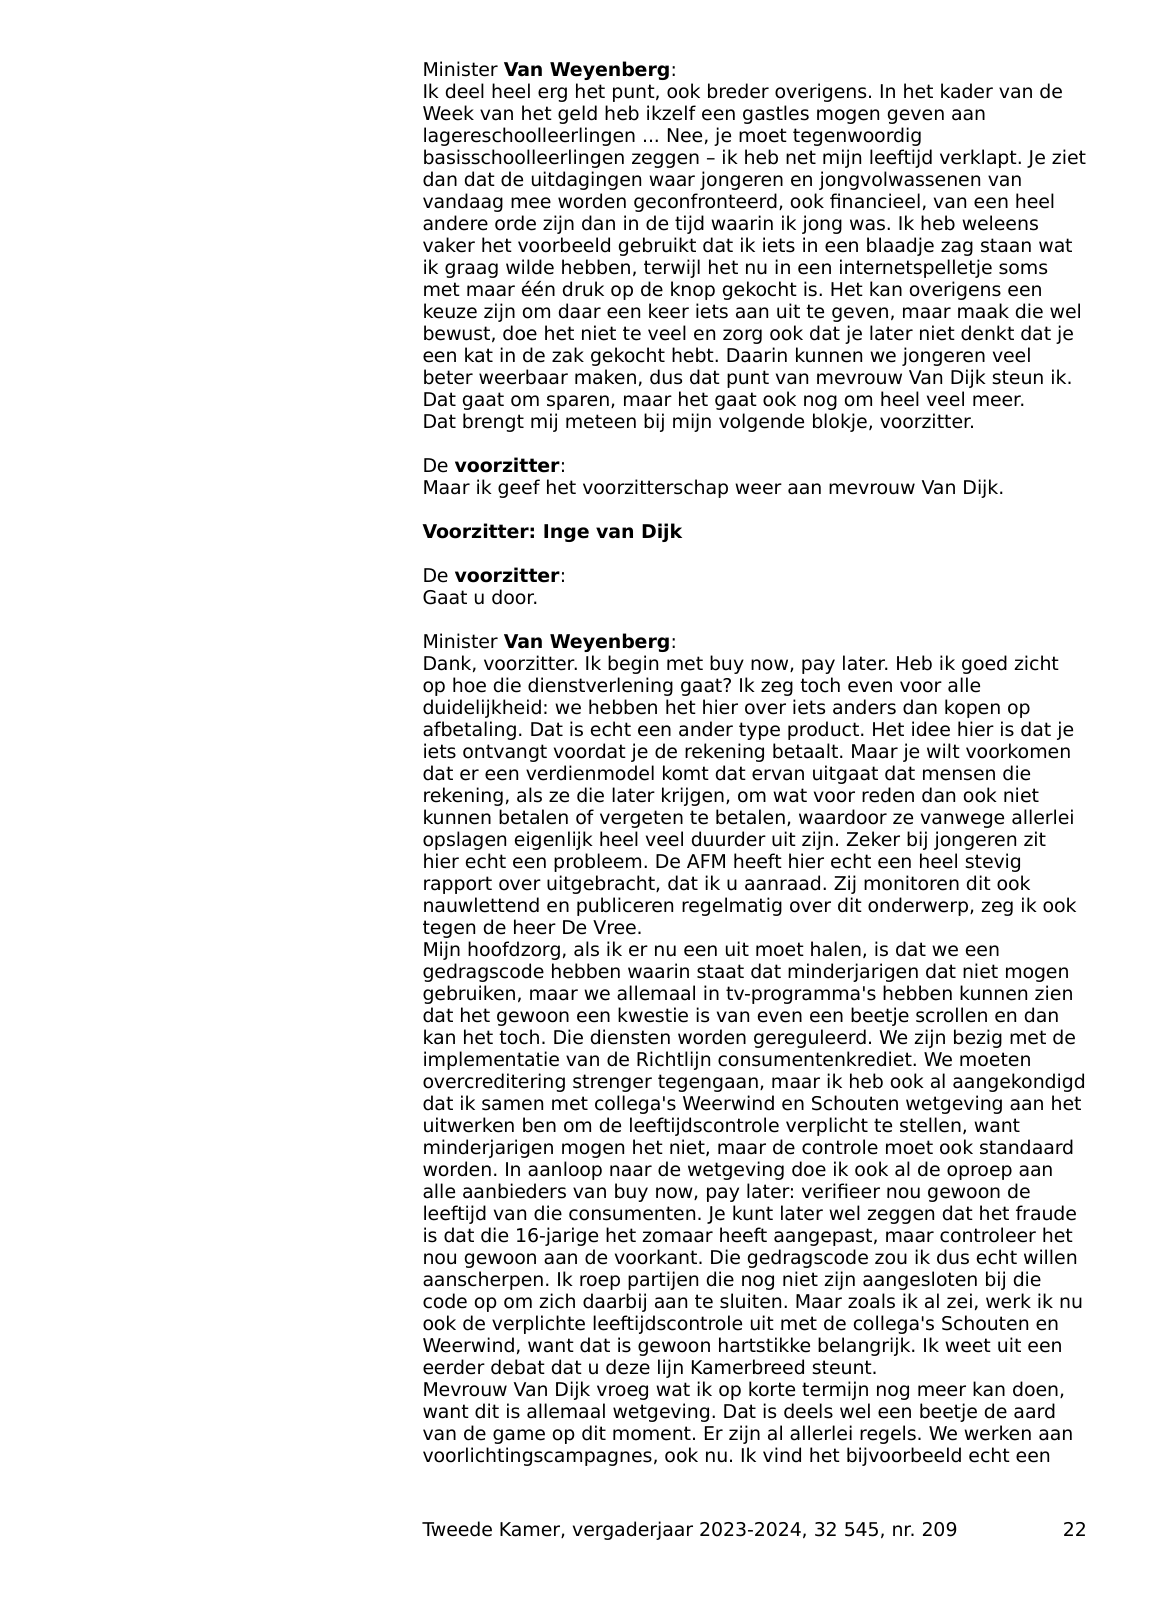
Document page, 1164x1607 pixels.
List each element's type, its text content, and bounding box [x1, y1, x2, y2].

text De voorzitter: [422, 455, 1087, 477]
subtitle Voorzitter: Inge van Dijk [422, 521, 1087, 543]
text Gaat u door. [422, 587, 1087, 609]
text Ik deel heel erg het punt, ook breder overigens. In het kader van de Week van het geld heb ikzelf een gastles mogen geven aan lagereschoolleerlingen ... Nee, je moet tegenwoordig basisschoolleerlingen zeggen – ik heb net mijn leeftijd verklapt. Je ziet dan dat de uitdagingen waar jongeren en jongvolwassenen van vandaag mee worden geconfronteerd, ook financieel, van een heel andere orde zijn dan in de tijd waarin ik jong was. Ik heb weleens vaker het voorbeeld gebruikt dat ik iets in een blaadje zag staan wat ik graag wilde hebben, terwijl het nu in een internetspelletje soms met maar één druk op de knop gekocht is. Het kan overigens een keuze zijn om daar een keer iets aan uit te geven, maar maak die wel bewust, doe het niet te veel en zorg ook dat je later niet denkt dat je een kat in de zak gekocht hebt. Daarin kunnen we jongeren veel beter weerbaar maken, dus dat punt van mevrouw Van Dijk steun ik. Dat gaat om sparen, maar het gaat ook nog om heel veel meer. [422, 81, 1087, 411]
text Mevrouw Van Dijk vroeg wat ik op korte termijn nog meer kan doen, want dit is allemaal wetgeving. Dat is deels wel een beetje de aard van de game op dit moment. Er zijn al allerlei regels. We werken aan voorlichtingscampagnes, ook nu. Ik vind het bijvoorbeeld echt een [422, 1379, 1087, 1467]
text Dat brengt mij meteen bij mijn volgende blokje, voorzitter. [422, 411, 1087, 433]
text Minister Van Weyenberg: [422, 631, 1087, 653]
text Mijn hoofdzorg, als ik er nu een uit moet halen, is dat we een gedragscode hebben waarin staat dat minderjarigen dat niet mogen gebruiken, maar we allemaal in tv-programma's hebben kunnen zien dat het gewoon een kwestie is van even een beetje scrollen en dan kan het toch. Die diensten worden gereguleerd. We zijn bezig met de implementatie van de Richtlijn consumentenkrediet. We moeten overcreditering strenger tegengaan, maar ik heb ook al aangekondigd dat ik samen met collega's Weerwind en Schouten wetgeving aan het uitwerken ben om de leeftijdscontrole verplicht te stellen, want minderjarigen mogen het niet, maar de controle moet ook standaard worden. In aanloop naar de wetgeving doe ik ook al de oproep aan alle aanbieders van buy now, pay later: verifieer nou gewoon de leeftijd van die consumenten. Je kunt later wel zeggen dat het fraude is dat die 16-jarige het zomaar heeft aangepast, maar controleer het nou gewoon aan de voorkant. Die gedragscode zou ik dus echt willen aanscherpen. Ik roep partijen die nog niet zijn aangesloten bij die code op om zich daarbij aan te sluiten. Maar zoals ik al zei, werk ik nu ook de verplichte leeftijdscontrole uit met de collega's Schouten en Weerwind, want dat is gewoon hartstikke belangrijk. Ik weet uit een eerder debat dat u deze lijn Kamerbreed steunt. [422, 939, 1087, 1379]
text De voorzitter: [422, 565, 1087, 587]
text Dank, voorzitter. Ik begin met buy now, pay later. Heb ik goed zicht op hoe die dienstverlening gaat? Ik zeg toch even voor alle duidelijkheid: we hebben het hier over iets anders dan kopen op afbetaling. Dat is echt een ander type product. Het idee hier is dat je iets ontvangt voordat je de rekening betaalt. Maar je wilt voorkomen dat er een verdienmodel komt dat ervan uitgaat dat mensen die rekening, als ze die later krijgen, om wat voor reden dan ook niet kunnen betalen of vergeten te betalen, waardoor ze vanwege allerlei opslagen eigenlijk heel veel duurder uit zijn. Zeker bij jongeren zit hier echt een probleem. De AFM heeft hier echt een heel stevig rapport over uitgebracht, dat ik u aanraad. Zij monitoren dit ook nauwlettend en publiceren regelmatig over dit onderwerp, zeg ik ook tegen de heer De Vree. [422, 653, 1087, 939]
text Minister Van Weyenberg: [422, 59, 1087, 81]
text Maar ik geef het voorzitterschap weer aan mevrouw Van Dijk. [422, 477, 1087, 499]
